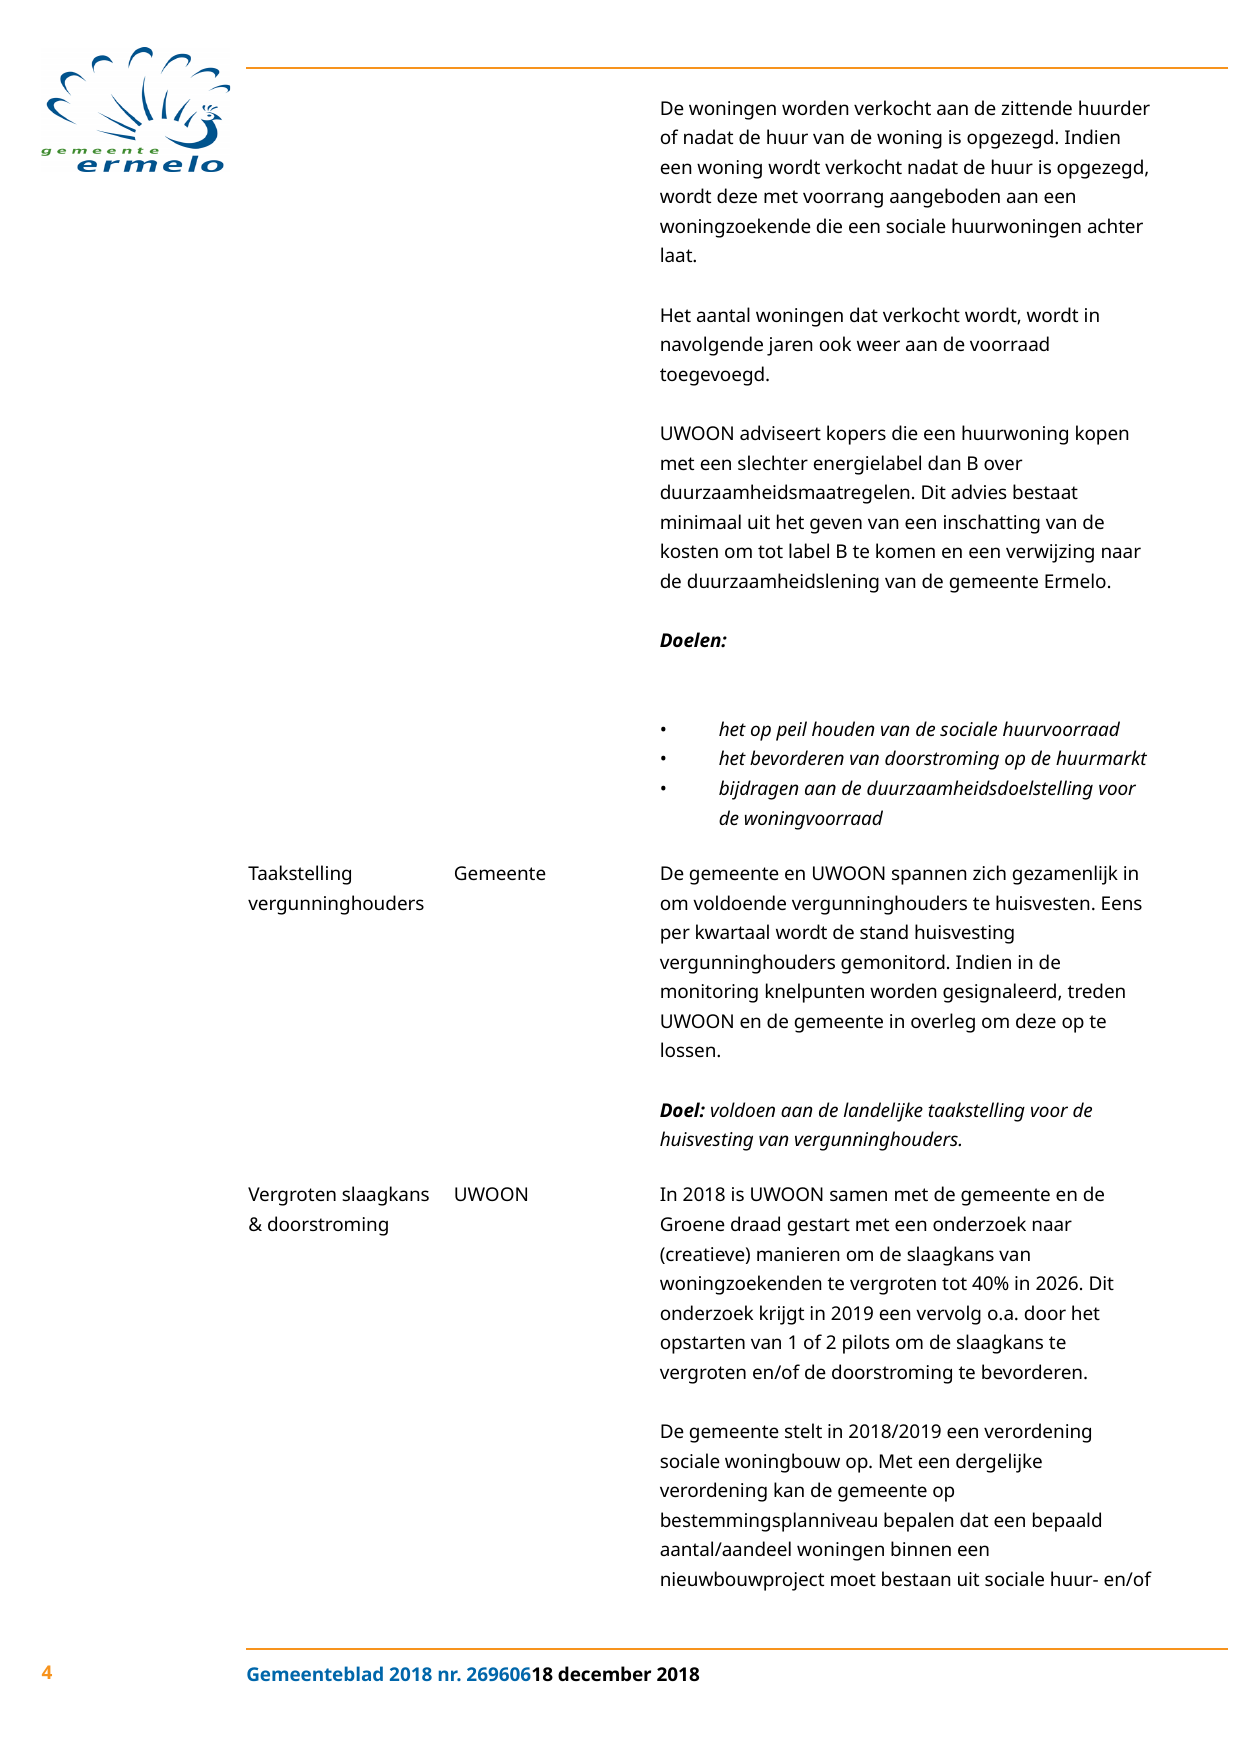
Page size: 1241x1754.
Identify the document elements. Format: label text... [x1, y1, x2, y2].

table_cell Vergroten slaagkans & doorstroming [248, 1182, 454, 1592]
table_cell De woningen worden verkocht aan de zittende huurder of nadat de huur van de woning is opgezegd. Indien een woning wordt verkocht nadat de huur is opgezegd, wordt deze met voorrang aangeboden aan een woningzoekende die een sociale huurwoningen achter laat. Het aantal woningen dat verkocht wordt, wordt in navolgende jaren ook weer aan de voorraad toegevoegd. UWOON adviseert kopers die een huurwoning kopen met een slechter energielabel dan B over duurzaamheidsmaatregelen. Dit advies bestaat minimaal uit het geven van een inschatting van de kosten om tot label B te komen en een verwijzing naar de duurzaamheidslening van de gemeente Ermelo. Doelen: het op peil houden van de sociale huurvoorraad het bevorderen van doorstroming op de huurmarkt bijdragen aan de duurzaamheidsdoelstelling voor de woningvoorraad [660, 95, 1152, 860]
table_cell UWOON [454, 1182, 659, 1592]
picture [41, 47, 231, 172]
table_cell De gemeente en UWOON spannen zich gezamenlijk in om voldoende vergunninghouders te huisvesten. Eens per kwartaal wordt de stand huisvesting vergunninghouders gemonitord. Indien in de monitoring knelpunten worden gesignaleerd, treden UWOON en de gemeente in overleg om deze op te lossen. Doel: voldoen aan de landelijke taakstelling voor de huisvesting van vergunninghouders. [660, 860, 1152, 1182]
table_cell [248, 95, 454, 860]
table_cell [454, 95, 659, 860]
table_cell Taakstelling vergunninghouders [248, 860, 454, 1182]
table_cell In 2018 is UWOON samen met de gemeente en de Groene draad gestart met een onderzoek naar (creatieve) manieren om de slaagkans van woningzoekenden te vergroten tot 40% in 2026. Dit onderzoek krijgt in 2019 een vervolg o.a. door het opstarten van 1 of 2 pilots om de slaagkans te vergroten en/of de doorstroming te bevorderen. De gemeente stelt in 2018/2019 een verordening sociale woningbouw op. Met een dergelijke verordening kan de gemeente op bestemmingsplanniveau bepalen dat een bepaald aantal/aandeel woningen binnen een nieuwbouwproject moet bestaan uit sociale huur- en/of [660, 1182, 1152, 1592]
table_cell Gemeente [454, 860, 659, 1182]
